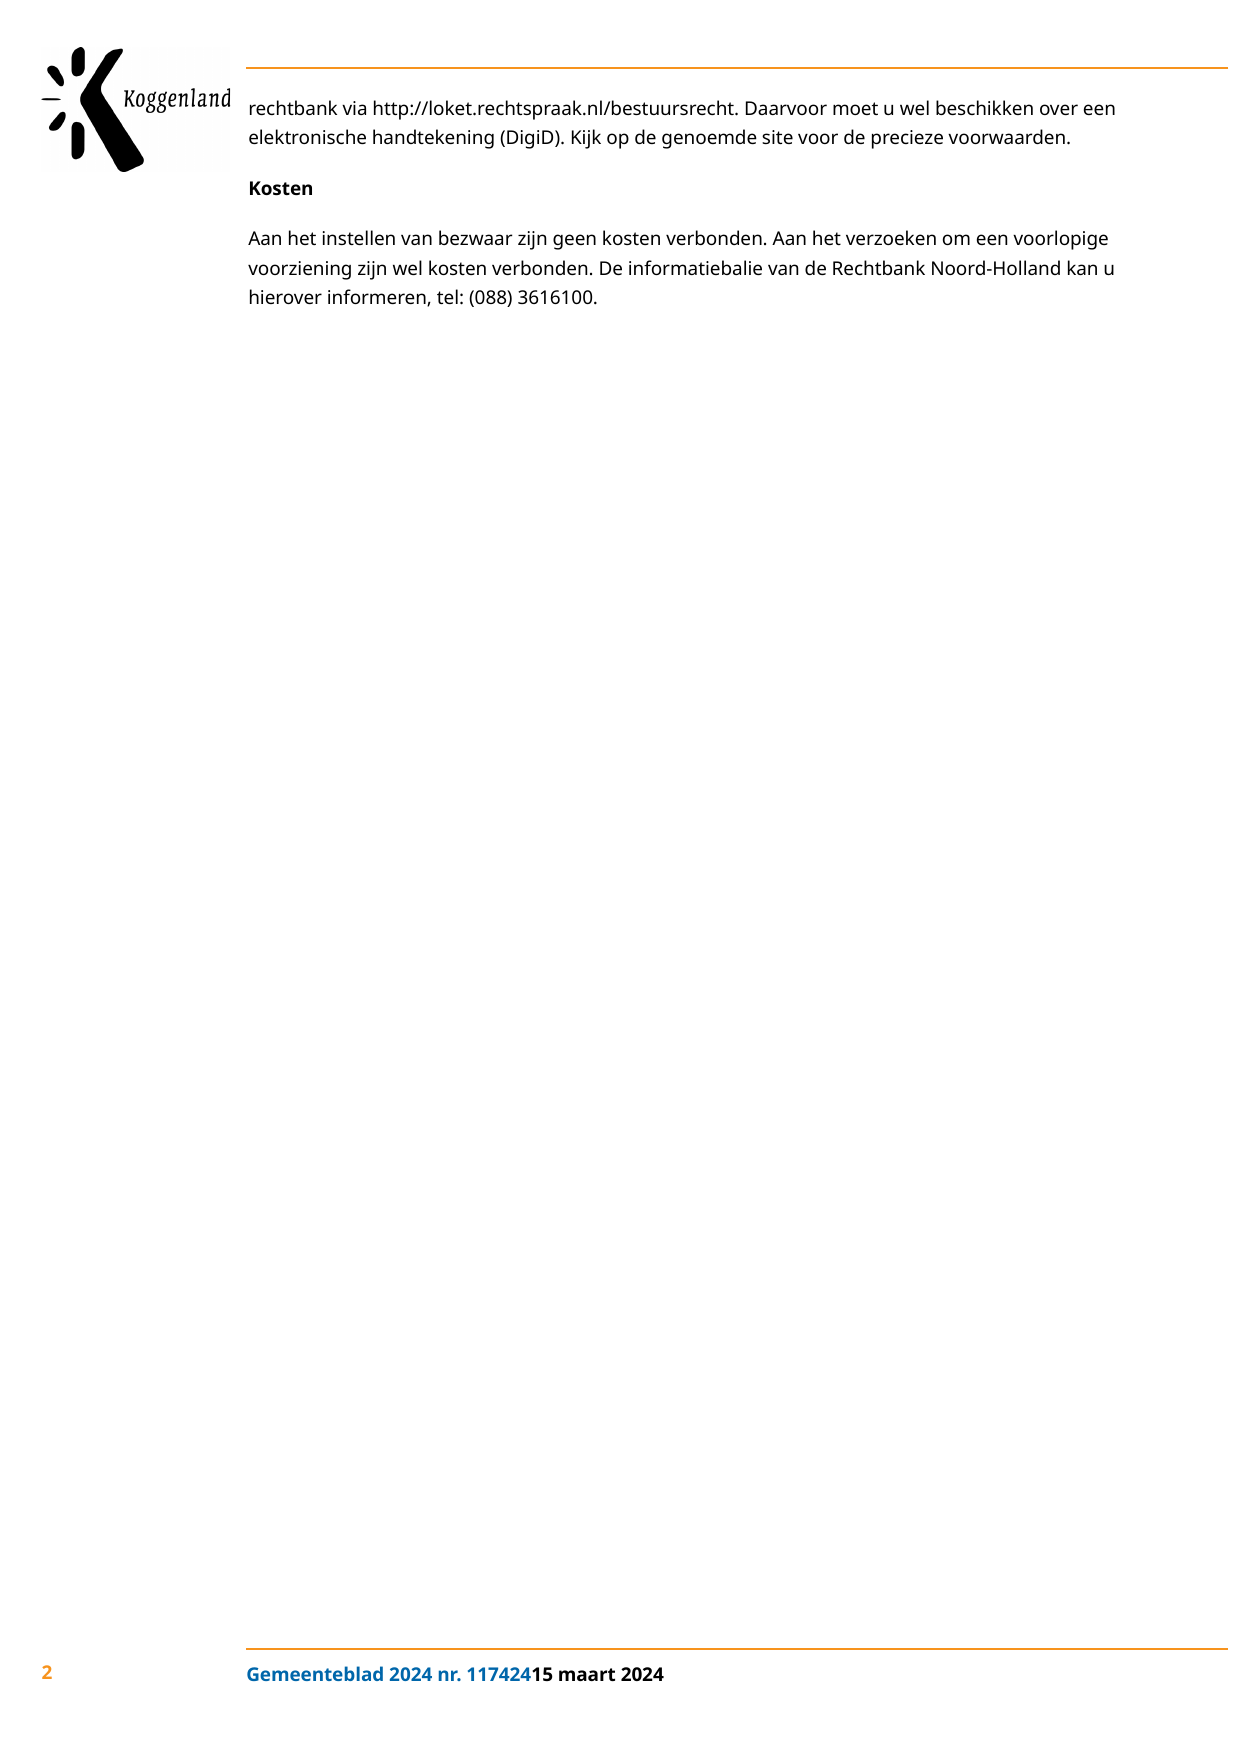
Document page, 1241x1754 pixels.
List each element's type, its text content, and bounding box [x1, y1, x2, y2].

picture [41, 47, 231, 172]
text Aan het instellen van bezwaar zijn geen kosten verbonden. Aan het verzoeken om een voorlopige voorziening zijn wel kosten verbonden. De informatiebalie van de Rechtbank Noord-Holland kan u hierover informeren, tel: (088) 3616100. [248, 225, 1152, 310]
text rechtbank via http://loket.rechtspraak.nl/bestuursrecht. Daarvoor moet u wel beschikken over een elektronische handtekening (DigiD). Kijk op de genoemde site voor de precieze voorwaarden. [248, 95, 1152, 150]
text Kosten [248, 175, 1152, 201]
